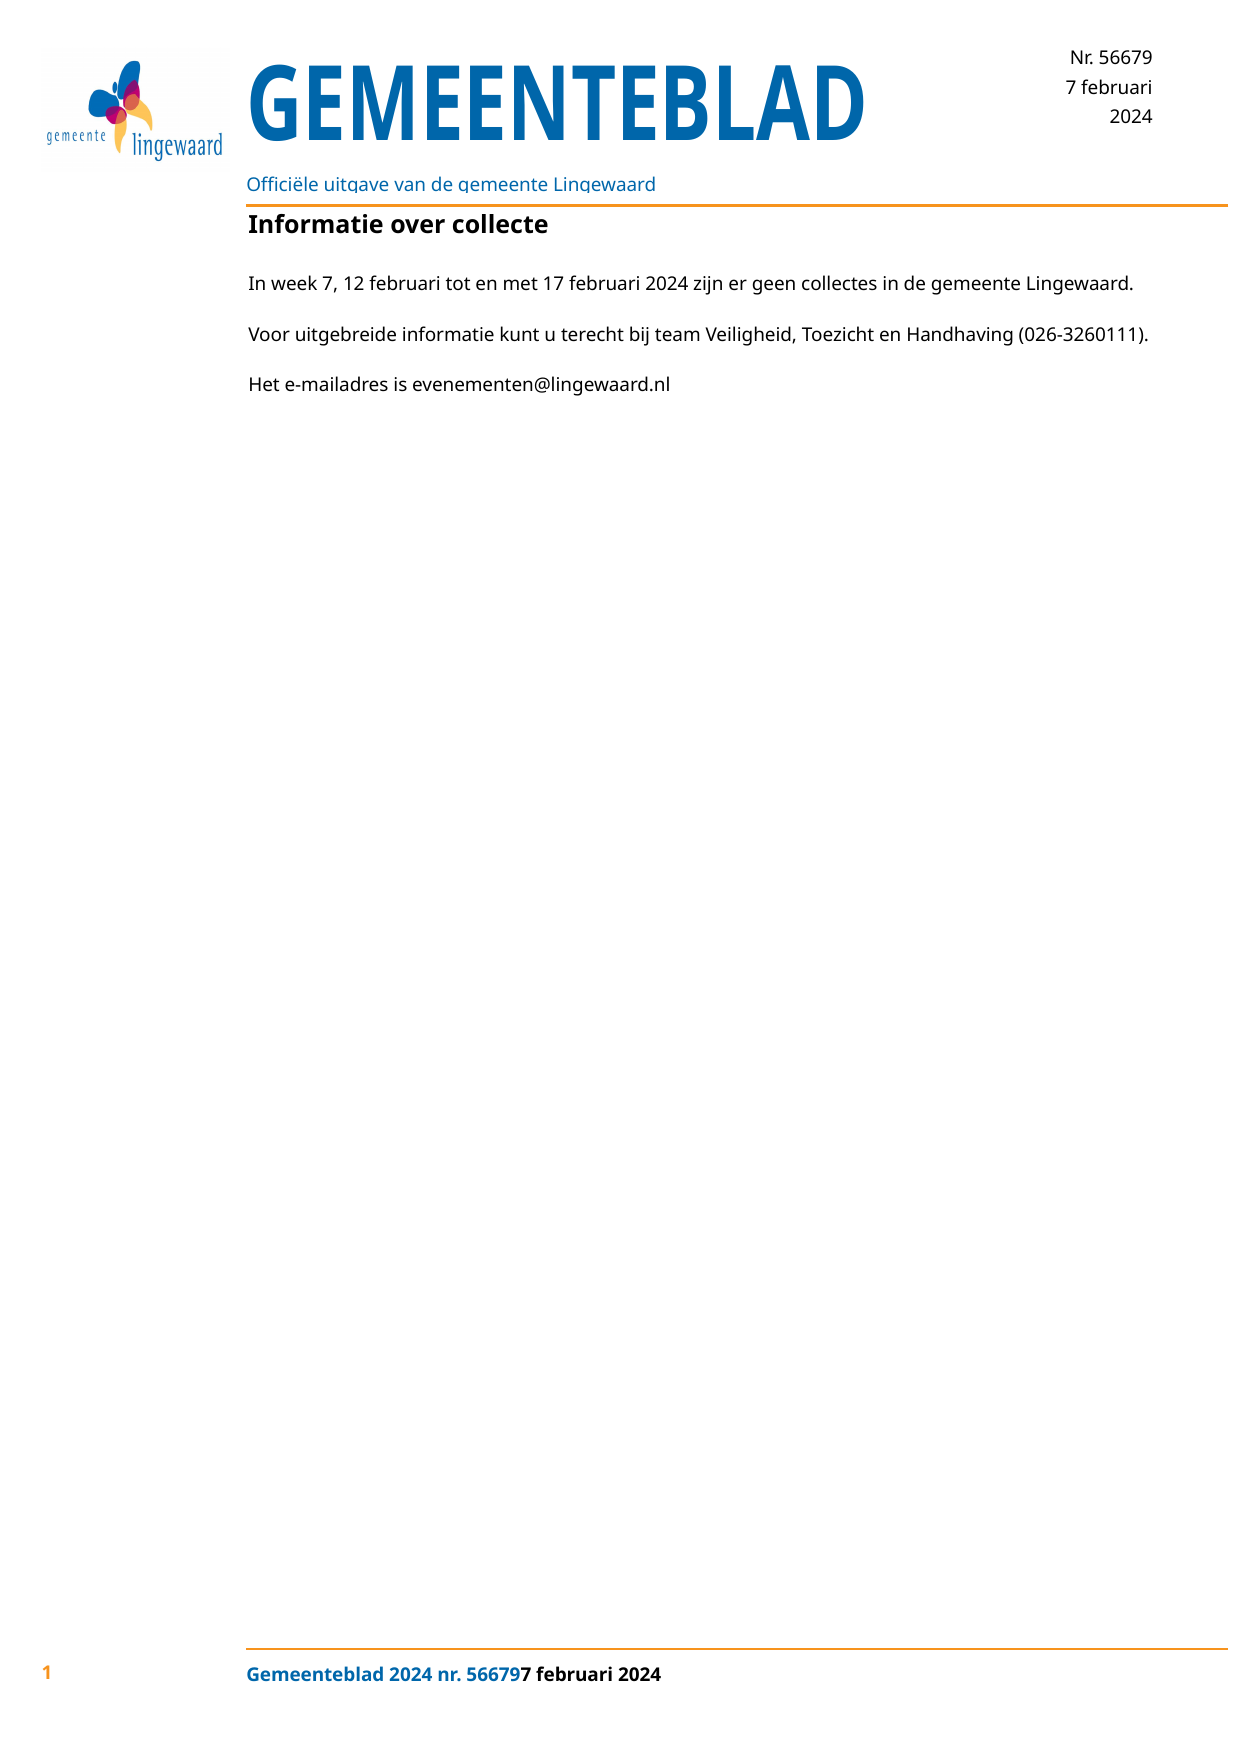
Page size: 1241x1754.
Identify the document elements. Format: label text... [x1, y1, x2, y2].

text Voor uitgebreide informatie kunt u terecht bij team Veiligheid, Toezicht en Handhaving (026-3260111). [248, 321, 1152, 346]
text Informatie over collecte [248, 207, 1152, 241]
picture [41, 47, 231, 172]
text Het e-mailadres is evenementen@lingewaard.nl [248, 371, 1152, 397]
text In week 7, 12 februari tot en met 17 februari 2024 zijn er geen collectes in de gemeente Lingewaard. [248, 270, 1152, 296]
